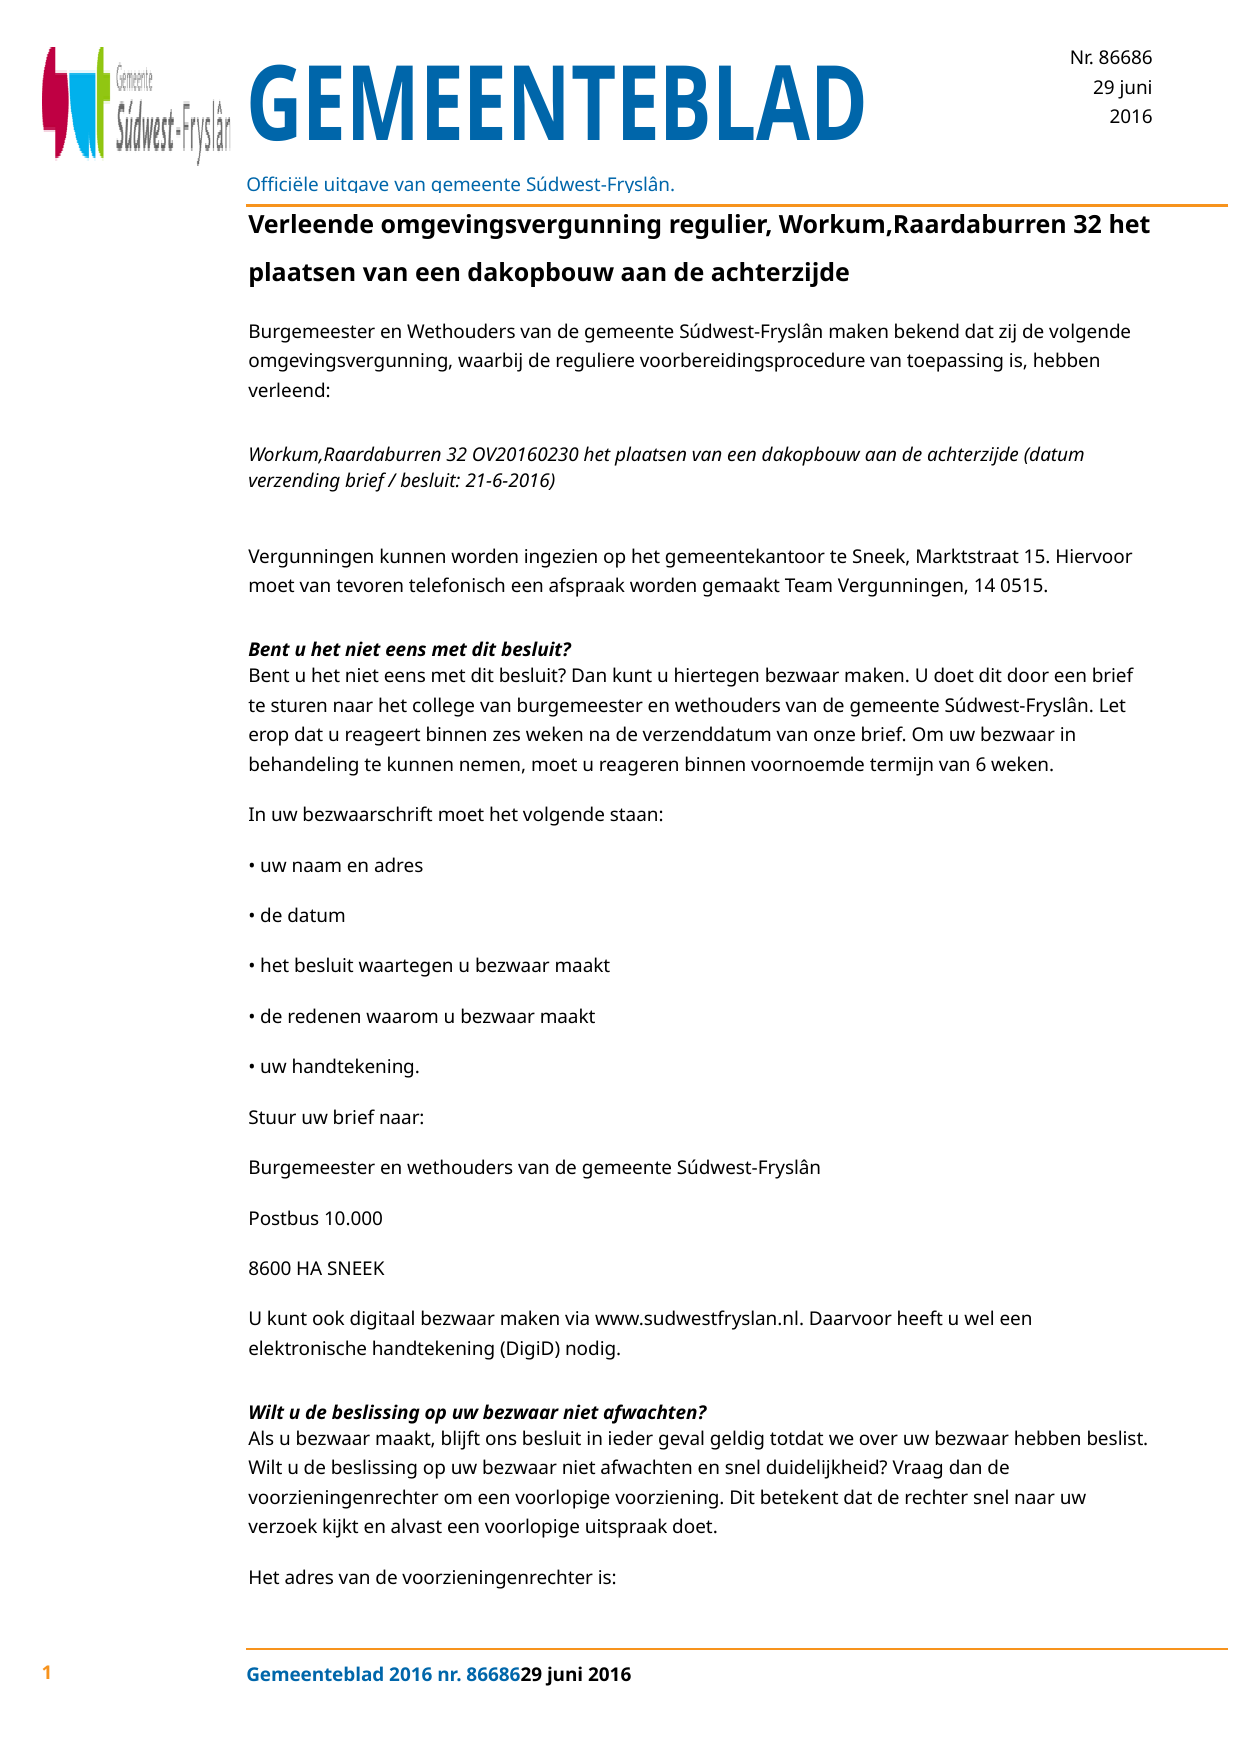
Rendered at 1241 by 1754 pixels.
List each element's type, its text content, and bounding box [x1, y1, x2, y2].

text Burgemeester en wethouders van de gemeente Súdwest-Fryslân [248, 1154, 1152, 1180]
text • de datum [248, 902, 1152, 928]
text Burgemeester en Wethouders van de gemeente Súdwest-Fryslân maken bekend dat zij de volgende omgevingsvergunning, waarbij de reguliere voorbereidingsprocedure van toepassing is, hebben verleend: [248, 318, 1152, 403]
text Bent u het niet eens met dit besluit? [248, 636, 1152, 662]
text Verleende omgevingsvergunning regulier, Workum,Raardaburren 32 het plaatsen van een dakopbouw aan de achterzijde [248, 207, 1152, 288]
text • uw handtekening. [248, 1053, 1152, 1079]
text Het adres van de voorzieningenrechter is: [248, 1564, 1152, 1590]
picture [41, 47, 231, 172]
text • het besluit waartegen u bezwaar maakt [248, 953, 1152, 978]
text 8600 HA SNEEK [248, 1255, 1152, 1281]
text • uw naam en adres [248, 852, 1152, 877]
text Wilt u de beslissing op uw bezwaar niet afwachten? [248, 1399, 1152, 1425]
text In uw bezwaarschrift moet het volgende staan: [248, 801, 1152, 827]
text U kunt ook digitaal bezwaar maken via www.sudwestfryslan.nl. Daarvoor heeft u wel een elektronische handtekening (DigiD) nodig. [248, 1306, 1152, 1361]
text Vergunningen kunnen worden ingezien op het gemeentekantoor te Sneek, Marktstraat 15. Hiervoor moet van tevoren telefonisch een afspraak worden gemaakt Team Vergunningen, 14 0515. [248, 543, 1152, 598]
text Workum,Raardaburren 32 OV20160230 het plaatsen van een dakopbouw aan de achterzijde (datum verzending brief / besluit: 21-6-2016) [248, 441, 1152, 492]
text Postbus 10.000 [248, 1205, 1152, 1230]
text Stuur uw brief naar: [248, 1104, 1152, 1129]
text Als u bezwaar maakt, blijft ons besluit in ieder geval geldig totdat we over uw bezwaar hebben beslist. Wilt u de beslissing op uw bezwaar niet afwachten en snel duidelijkheid? Vraag dan de voorzieningenrechter om een voorlopige voorziening. Dit betekent dat de rechter snel naar uw verzoek kijkt en alvast een voorlopige uitspraak doet. [248, 1425, 1152, 1539]
text Bent u het niet eens met dit besluit? Dan kunt u hiertegen bezwaar maken. U doet dit door een brief te sturen naar het college van burgemeester en wethouders van de gemeente Súdwest-Fryslân. Let erop dat u reageert binnen zes weken na de verzenddatum van onze brief. Om uw bezwaar in behandeling te kunnen nemen, moet u reageren binnen voornoemde termijn van 6 weken. [248, 662, 1152, 777]
text • de redenen waarom u bezwaar maakt [248, 1003, 1152, 1029]
